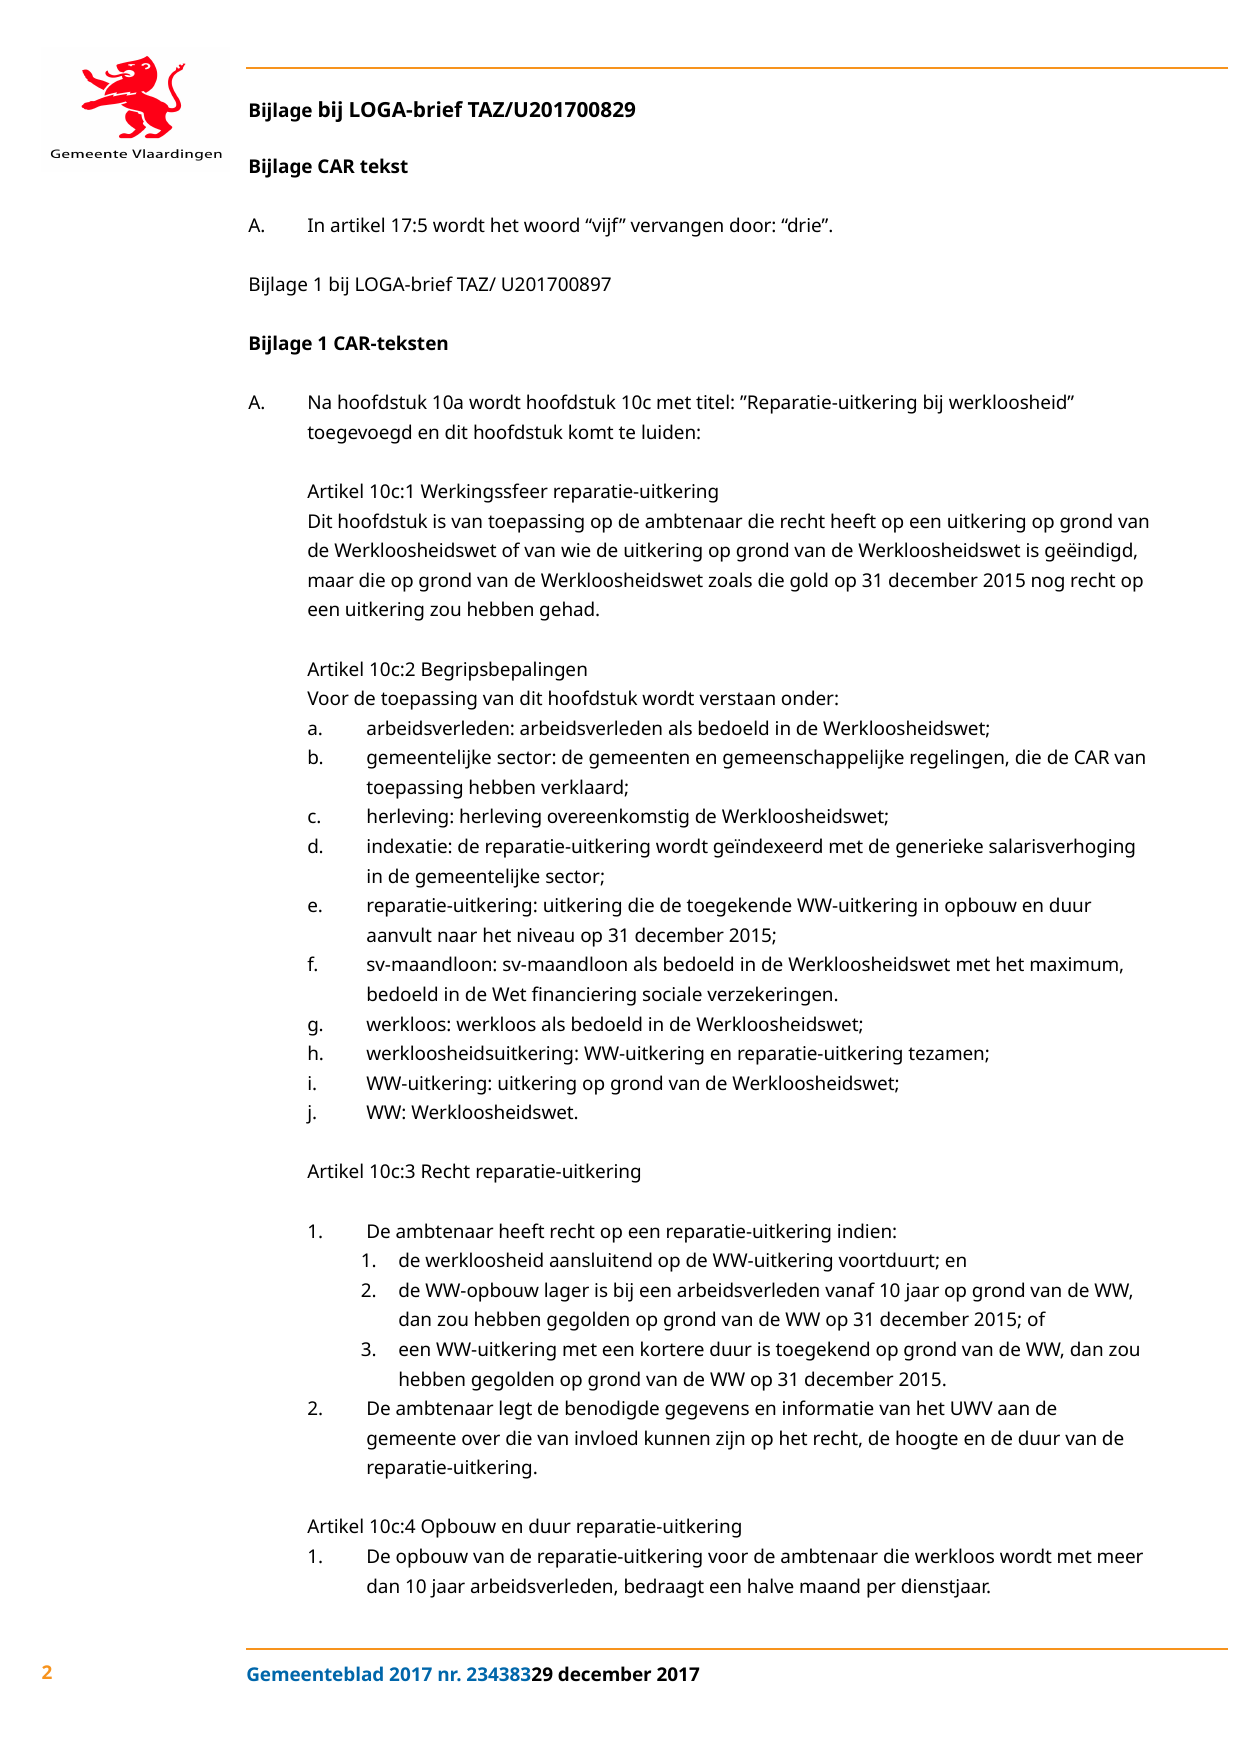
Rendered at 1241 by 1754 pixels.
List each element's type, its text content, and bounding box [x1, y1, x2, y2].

list een WW-uitkering met een kortere duur is toegekend op grond van de WW, dan zou hebben gegolden op grond van de WW op 31 december 2015. [361, 1336, 1152, 1392]
list de WW-opbouw lager is bij een arbeidsverleden vanaf 10 jaar op grond van de WW, dan zou hebben gegolden op grond van de WW op 31 december 2015; of [361, 1277, 1152, 1332]
text Bijlage CAR tekst [248, 153, 1152, 179]
list Artikel 10c:3 Recht reparatie-uitkering [248, 1159, 1152, 1184]
text Bijlage 1 bij LOGA-brief TAZ/ U201700897 [248, 271, 1152, 297]
list werkloos: werkloos als bedoeld in de Werkloosheidswet; [307, 1011, 1152, 1037]
list gemeentelijke sector: de gemeenten en gemeenschappelijke regelingen, die de CAR van toepassing hebben verklaard; [307, 744, 1152, 800]
list Artikel 10c:4 Opbouw en duur reparatie-uitkering [248, 1514, 1152, 1539]
list De ambtenaar legt de benodigde gegevens en informatie van het UWV aan de gemeente over die van invloed kunnen zijn op het recht, de hoogte en de duur van de reparatie-uitkering. [307, 1395, 1152, 1480]
list werkloosheidsuitkering: WW-uitkering en reparatie-uitkering tezamen; [307, 1040, 1152, 1066]
text Bijlage 1 CAR-teksten [248, 330, 1152, 356]
list sv-maandloon: sv-maandloon als bedoeld in de Werkloosheidswet met het maximum, bedoeld in de Wet financiering sociale verzekeringen. [307, 952, 1152, 1007]
list De ambtenaar heeft recht op een reparatie-uitkering indien: [307, 1218, 1152, 1244]
list indexatie: de reparatie-uitkering wordt geïndexeerd met de generieke salarisverhoging in de gemeentelijke sector; [307, 833, 1152, 889]
list herleving: herleving overeenkomstig de Werkloosheidswet; [307, 804, 1152, 829]
list WW-uitkering: uitkering op grond van de Werkloosheidswet; [307, 1070, 1152, 1096]
list arbeidsverleden: arbeidsverleden als bedoeld in de Werkloosheidswet; [307, 715, 1152, 741]
list Artikel 10c:1 Werkingssfeer reparatie-uitkering [248, 478, 1152, 504]
list reparatie-uitkering: uitkering die de toegekende WW-uitkering in opbouw en duur aanvult naar het niveau op 31 december 2015; [307, 892, 1152, 948]
list Na hoofdstuk 10a wordt hoofdstuk 10c met titel: ”Reparatie-uitkering bij werkloosheid” toegevoegd en dit hoofdstuk komt te luiden: [248, 389, 1152, 445]
text Bijlage bij LOGA-brief TAZ/U201700829 [248, 95, 1152, 123]
list In artikel 17:5 wordt het woord “vijf” vervangen door: “drie”. [248, 212, 1152, 238]
list WW: Werkloosheidswet. [307, 1099, 1152, 1125]
list Voor de toepassing van dit hoofdstuk wordt verstaan onder: [248, 685, 1152, 711]
list Dit hoofdstuk is van toepassing op de ambtenaar die recht heeft op een uitkering op grond van de Werkloosheidswet of van wie de uitkering op grond van de Werkloosheidswet is geëindigd, maar die op grond van de Werkloosheidswet zoals die gold op 31 december 2015 nog recht op een uitkering zou hebben gehad. [248, 508, 1152, 622]
list de werkloosheid aansluitend op de WW-uitkering voortduurt; en [361, 1247, 1152, 1273]
list Artikel 10c:2 Begripsbepalingen [248, 656, 1152, 682]
list De opbouw van de reparatie-uitkering voor de ambtenaar die werkloos wordt met meer dan 10 jaar arbeidsverleden, bedraagt een halve maand per dienstjaar. [307, 1543, 1152, 1599]
picture [41, 47, 231, 172]
